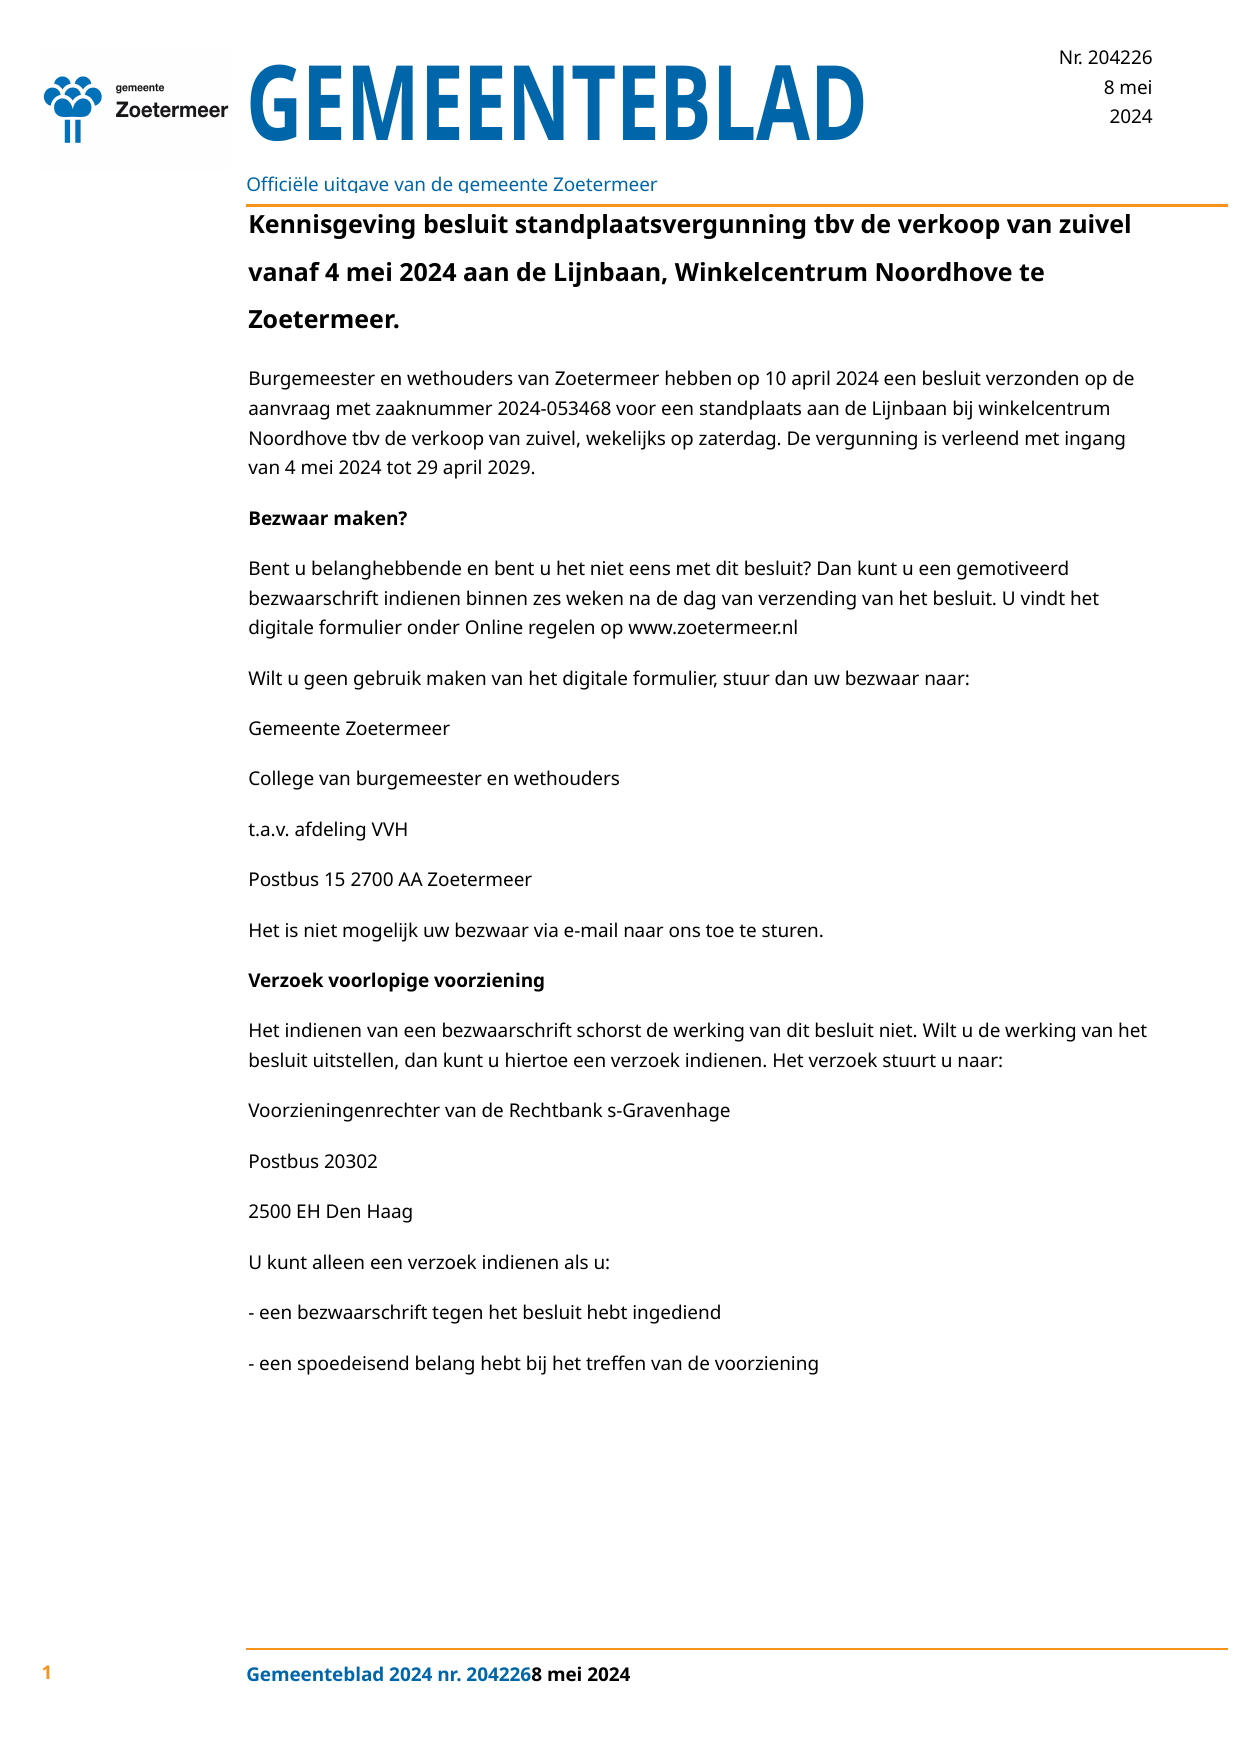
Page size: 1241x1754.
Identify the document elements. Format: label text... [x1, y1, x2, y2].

text Bent u belanghebbende en bent u het niet eens met dit besluit? Dan kunt u een gemotiveerd bezwaarschrift indienen binnen zes weken na de dag van verzending van het besluit. U vindt het digitale formulier onder Online regelen op www.zoetermeer.nl [248, 555, 1152, 640]
text Postbus 20302 [248, 1148, 1152, 1174]
text - een spoedeisend belang hebt bij het treffen van de voorziening [248, 1350, 1152, 1375]
picture [41, 47, 231, 172]
text Wilt u geen gebruik maken van het digitale formulier, stuur dan uw bezwaar naar: [248, 665, 1152, 690]
text - een bezwaarschrift tegen het besluit hebt ingediend [248, 1299, 1152, 1325]
text Bezwaar maken? [248, 505, 1152, 530]
text 2500 EH Den Haag [248, 1198, 1152, 1224]
text Het is niet mogelijk uw bezwaar via e-mail naar ons toe te sturen. [248, 917, 1152, 942]
text Gemeente Zoetermeer [248, 715, 1152, 741]
text Het indienen van een bezwaarschrift schorst de werking van dit besluit niet. Wilt u de werking van het besluit uitstellen, dan kunt u hiertoe een verzoek indienen. Het verzoek stuurt u naar: [248, 1018, 1152, 1073]
text College van burgemeester en wethouders [248, 766, 1152, 791]
text Voorzieningenrechter van de Rechtbank s-Gravenhage [248, 1098, 1152, 1123]
text t.a.v. afdeling VVH [248, 816, 1152, 842]
text Postbus 15 2700 AA Zoetermeer [248, 866, 1152, 892]
text Burgemeester en wethouders van Zoetermeer hebben op 10 april 2024 een besluit verzonden op de aanvraag met zaaknummer 2024-053468 voor een standplaats aan de Lijnbaan bij winkelcentrum Noordhove tbv de verkoop van zuivel, wekelijks op zaterdag. De vergunning is verleend met ingang van 4 mei 2024 tot 29 april 2029. [248, 366, 1152, 480]
text U kunt alleen een verzoek indienen als u: [248, 1249, 1152, 1274]
text Verzoek voorlopige voorziening [248, 967, 1152, 993]
text Kennisgeving besluit standplaatsvergunning tbv de verkoop van zuivel vanaf 4 mei 2024 aan de Lijnbaan, Winkelcentrum Noordhove te Zoetermeer. [248, 207, 1152, 336]
